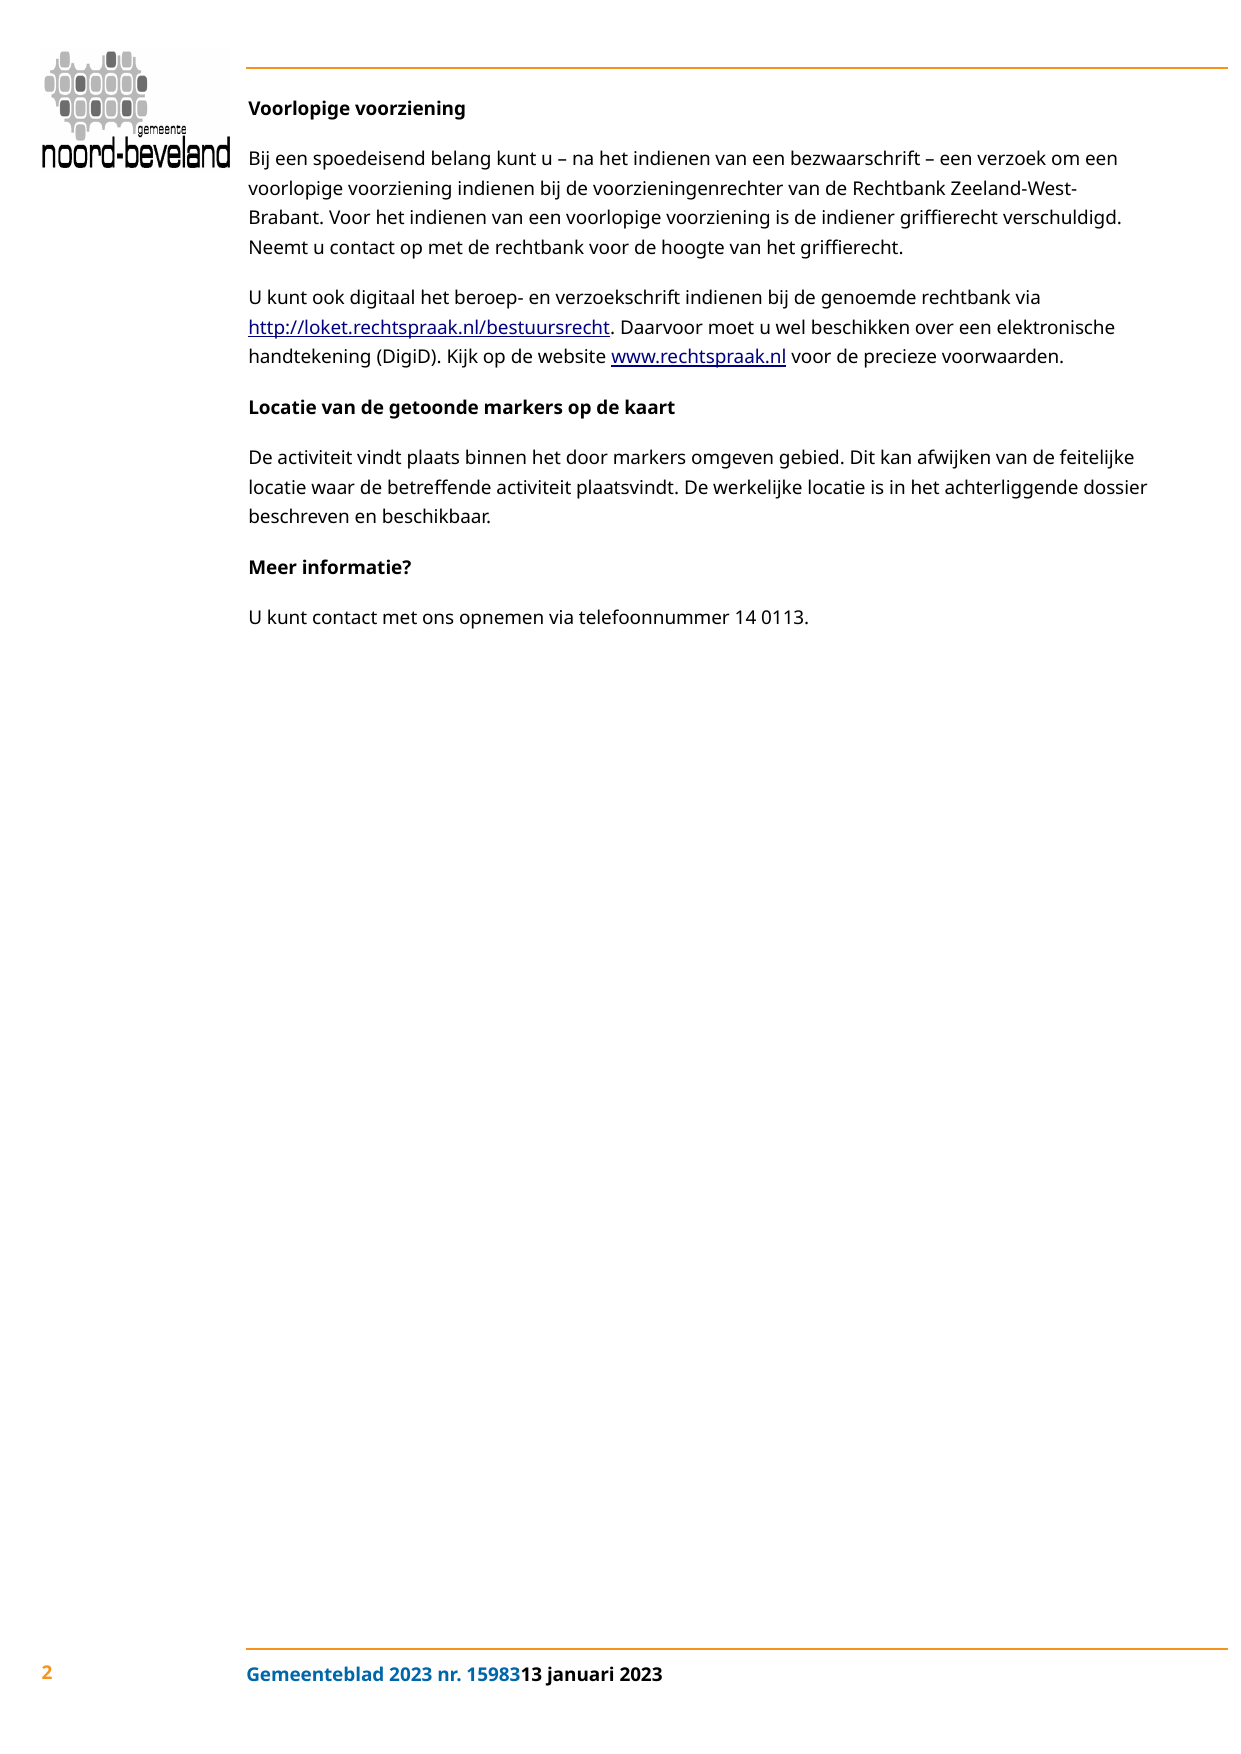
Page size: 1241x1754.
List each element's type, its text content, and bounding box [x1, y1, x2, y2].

picture [41, 47, 231, 172]
text U kunt ook digitaal het beroep- en verzoekschrift indienen bij de genoemde rechtbank via http://loket.rechtspraak.nl/bestuursrecht. Daarvoor moet u wel beschikken over een elektronische handtekening (DigiD). Kijk op de website www.rechtspraak.nl voor de precieze voorwaarden. [248, 284, 1152, 369]
text Meer informatie? [248, 554, 1152, 580]
text Voorlopige voorziening [248, 95, 1152, 121]
text U kunt contact met ons opnemen via telefoonnummer 14 0113. [248, 604, 1152, 630]
text Locatie van de getoonde markers op de kaart [248, 394, 1152, 420]
text Bij een spoedeisend belang kunt u – na het indienen van een bezwaarschrift – een verzoek om een voorlopige voorziening indienen bij de voorzieningenrechter van de Rechtbank Zeeland-West-Brabant. Voor het indienen van een voorlopige voorziening is de indiener griffierecht verschuldigd. Neemt u contact op met de rechtbank voor de hoogte van het griffierecht. [248, 145, 1152, 260]
text De activiteit vindt plaats binnen het door markers omgeven gebied. Dit kan afwijken van de feitelijke locatie waar de betreffende activiteit plaatsvindt. De werkelijke locatie is in het achterliggende dossier beschreven en beschikbaar. [248, 444, 1152, 529]
